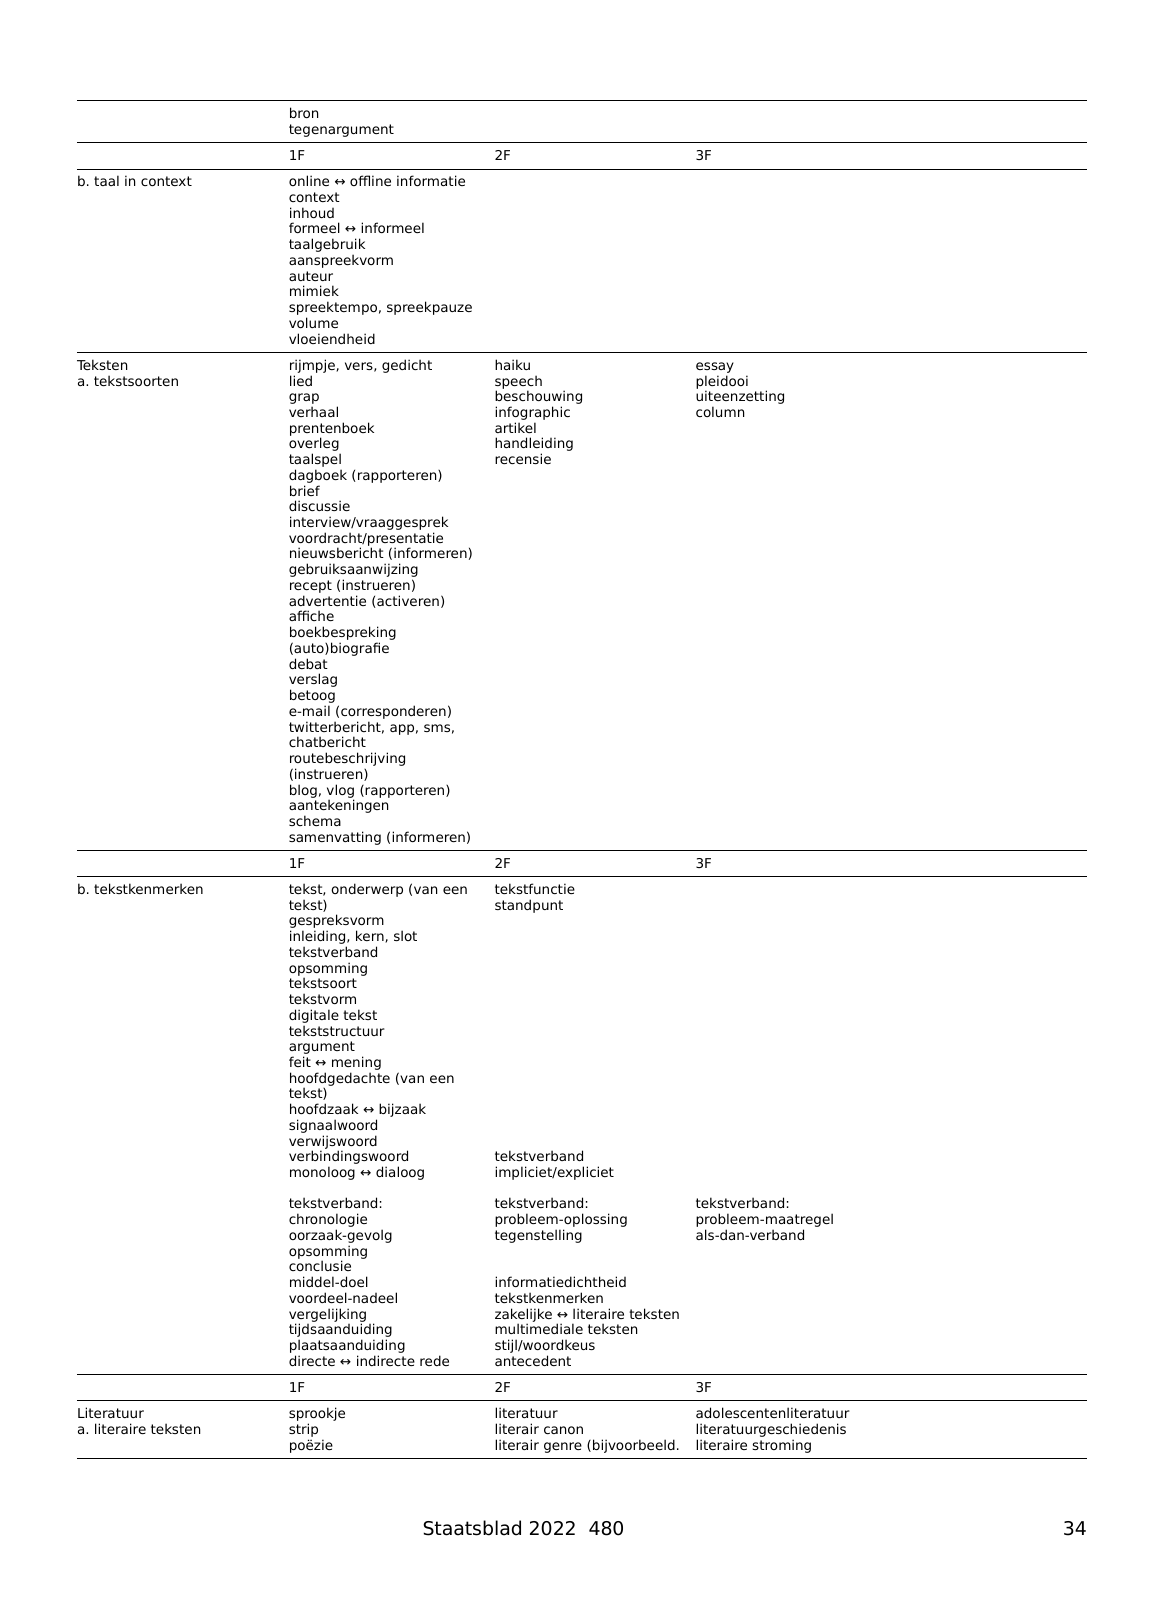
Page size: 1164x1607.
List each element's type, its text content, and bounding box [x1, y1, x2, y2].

table_cell literatuur literair canon literair genre (bijvoorbeeld. [489, 1401, 689, 1458]
table_cell [689, 170, 1087, 352]
table_cell [77, 1375, 283, 1400]
table_cell 1F [283, 143, 488, 168]
table_cell [77, 1196, 283, 1275]
table_cell [689, 1149, 1087, 1181]
table_cell 1F [283, 851, 488, 876]
table_cell [77, 1149, 283, 1181]
table_cell [689, 877, 1087, 1149]
table_cell Teksten a. tekstsoorten [77, 353, 283, 850]
table_cell tekstfunctie standpunt [489, 877, 689, 1149]
table_cell b. tekstkenmerken [77, 877, 283, 1149]
table_cell 2F [489, 851, 689, 876]
table_cell [283, 1181, 488, 1196]
table_cell rijmpje, vers, gedicht lied grap verhaal prentenboek overleg taalspel dagboek (rapporteren) brief discussie interview/vraaggesprek voordracht/presentatie nieuwsbericht (informeren) gebruiksaanwijzing recept (instrueren) advertentie (activeren) affiche boekbespreking (auto)biografie debat verslag betoog e-mail (corresponderen) twitterbericht, app, sms, chatbericht routebeschrijving (instrueren) blog, vlog (rapporteren) aantekeningen schema samenvatting (informeren) [283, 353, 488, 850]
table_cell tijdsaanduiding plaatsaanduiding directe ↔ indirecte rede [283, 1322, 488, 1374]
table_cell [77, 1322, 283, 1374]
table_cell tekst, onderwerp (van een tekst) gespreksvorm inleiding, kern, slot tekstverband opsomming tekstsoort tekstvorm digitale tekst tekststructuur argument feit ↔ mening hoofdgedachte (van een tekst) hoofdzaak ↔ bijzaak signaalwoord verwijswoord [283, 877, 488, 1149]
table_cell [890, 143, 1087, 168]
table_cell [489, 170, 689, 352]
table_cell multimediale teksten stijl/woordkeus antecedent [489, 1322, 689, 1374]
table_cell [77, 101, 283, 142]
table_cell haiku speech beschouwing infographic artikel handleiding recensie [489, 353, 689, 850]
table_cell 2F [489, 1375, 689, 1400]
table_cell [77, 851, 283, 876]
table_cell essay pleidooi uiteenzetting column [689, 353, 1087, 850]
table_cell [689, 1275, 1087, 1322]
table_cell Literatuur a. literaire teksten [77, 1401, 283, 1458]
table_cell sprookje strip poëzie [283, 1401, 488, 1458]
table_cell tekstverband: chronologie oorzaak-gevolg opsomming conclusie [283, 1196, 488, 1275]
table_cell 1F [283, 1375, 488, 1400]
table_cell 3F [689, 143, 890, 168]
table_cell 2F [489, 143, 689, 168]
table_cell verbindingswoord monoloog ↔ dialoog [283, 1149, 488, 1181]
table_cell [689, 101, 1087, 142]
table_cell tekstverband: probleem-oplossing tegenstelling [489, 1196, 689, 1275]
table_cell [689, 1322, 1087, 1374]
table_cell [689, 1181, 1087, 1196]
table_cell tekstverband impliciet/expliciet [489, 1149, 689, 1181]
table_cell 3F [689, 1375, 1087, 1400]
table_cell b. taal in context [77, 170, 283, 352]
table_cell online ↔ offline informatie context inhoud formeel ↔ informeel taalgebruik aanspreekvorm auteur mimiek spreektempo, spreekpauze volume vloeiendheid [283, 170, 488, 352]
table_cell informatiedichtheid tekstkenmerken zakelijke ↔ literaire teksten [489, 1275, 689, 1322]
table_cell adolescentenliteratuur literatuurgeschiedenis literaire stroming [689, 1401, 1087, 1458]
table_cell 3F [689, 851, 1087, 876]
table_cell tekstverband: probleem-maatregel als-dan-verband [689, 1196, 1087, 1275]
table_cell bron tegenargument [283, 101, 488, 142]
table_cell [489, 1181, 689, 1196]
table_cell [489, 101, 689, 142]
table_cell [77, 1275, 283, 1322]
table_cell middel-doel voordeel-nadeel vergelijking [283, 1275, 488, 1322]
table_cell [77, 143, 283, 168]
table_cell [77, 1181, 283, 1196]
